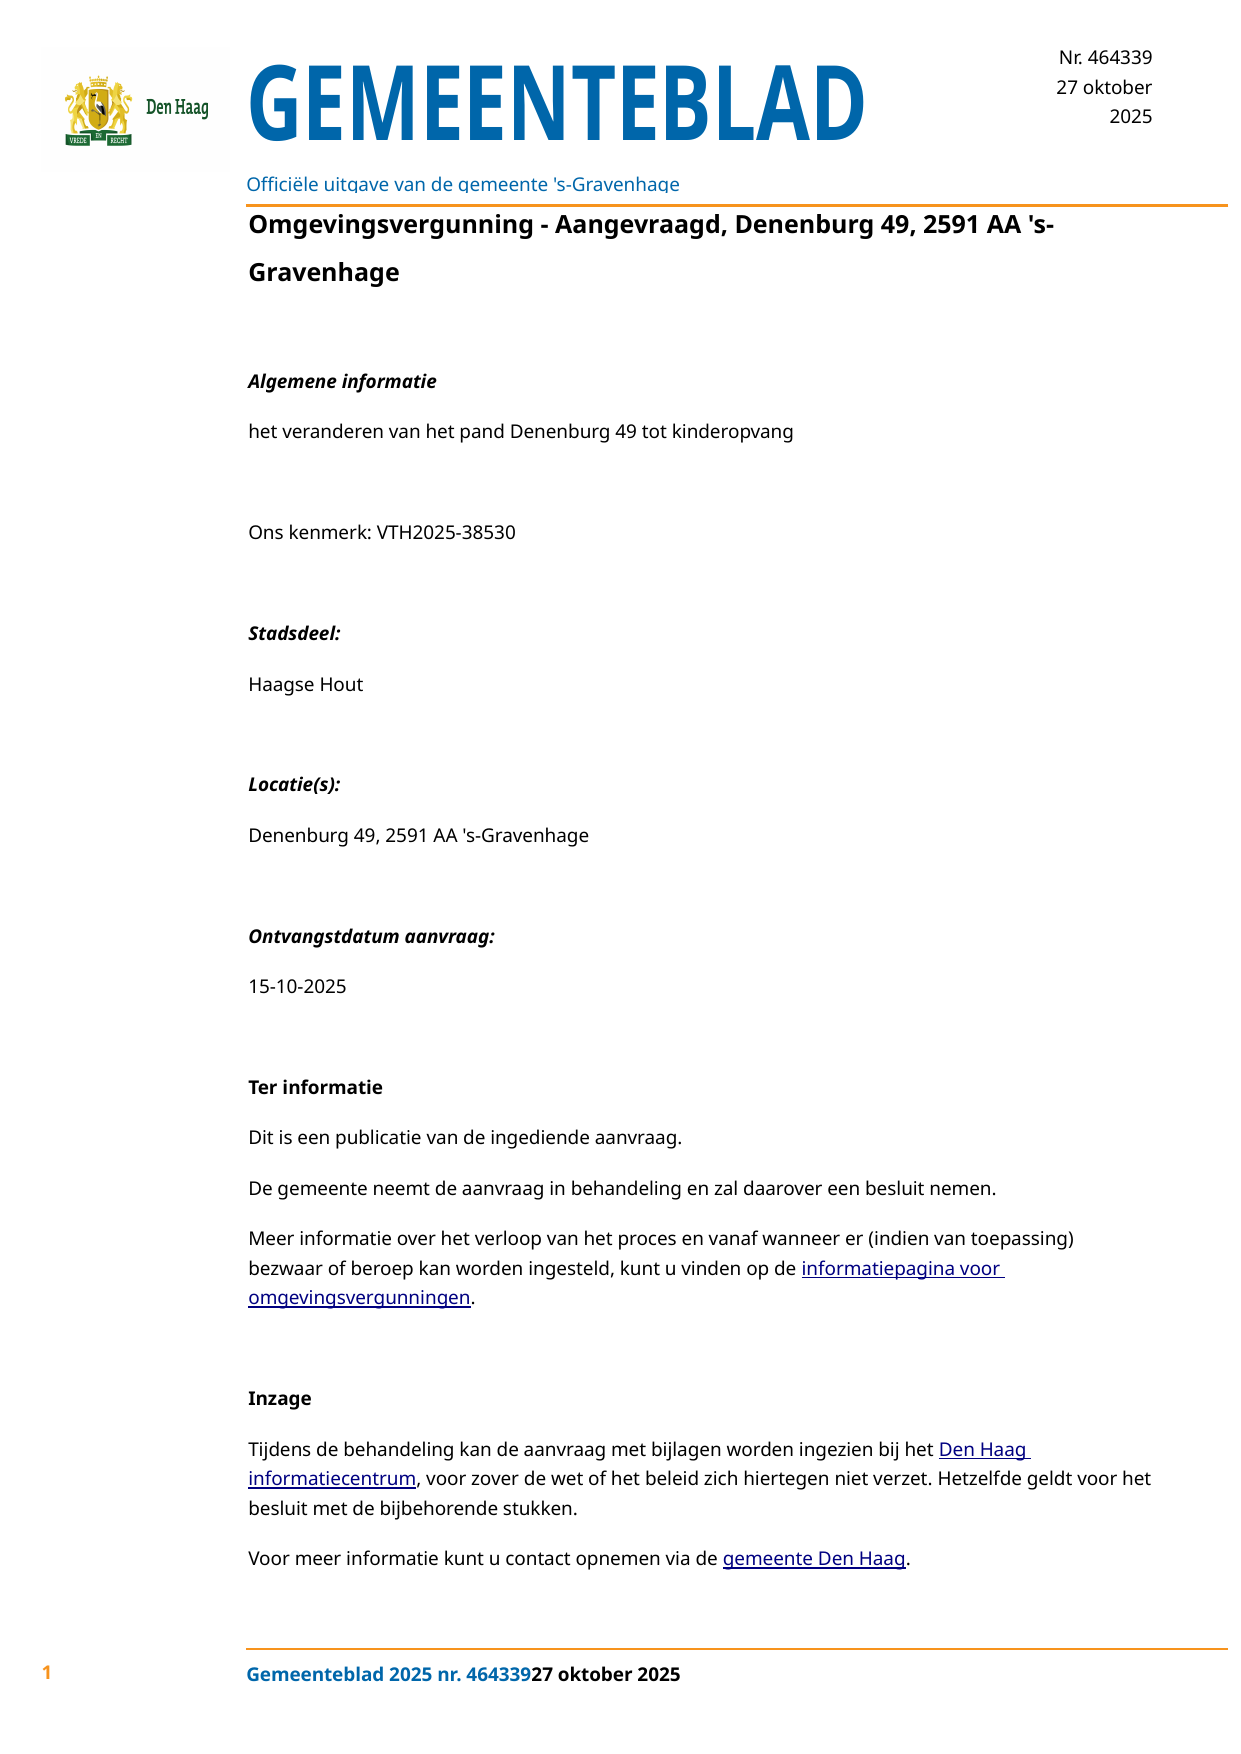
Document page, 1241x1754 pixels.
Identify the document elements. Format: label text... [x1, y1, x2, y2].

text Omgevingsvergunning - Aangevraagd, Denenburg 49, 2591 AA 's-Gravenhage [248, 207, 1152, 288]
text het veranderen van het pand Denenburg 49 tot kinderopvang [248, 419, 1152, 444]
text 15-10-2025 [248, 973, 1152, 999]
text Locatie(s): [248, 772, 1152, 797]
text Ons kenmerk: VTH2025-38530 [248, 519, 1152, 545]
text Ter informatie [248, 1074, 1152, 1100]
text Denenburg 49, 2591 AA 's-Gravenhage [248, 822, 1152, 848]
text Dit is een publicatie van de ingediende aanvraag. [248, 1124, 1152, 1150]
text Tijdens de behandeling kan de aanvraag met bijlagen worden ingezien bij het Den Haag informatiecentrum, voor zover de wet of het beleid zich hiertegen niet verzet. Hetzelfde geldt voor het besluit met de bijbehorende stukken. [248, 1436, 1152, 1521]
picture [41, 47, 231, 172]
text De gemeente neemt de aanvraag in behandeling en zal daarover een besluit nemen. [248, 1175, 1152, 1201]
text Inzage [248, 1385, 1152, 1411]
text Voor meer informatie kunt u contact opnemen via de gemeente Den Haag. [248, 1545, 1152, 1571]
text Stadsdeel: [248, 620, 1152, 646]
text Algemene informatie [248, 368, 1152, 394]
text Meer informatie over het verloop van het proces en vanaf wanneer er (indien van toepassing) bezwaar of beroep kan worden ingesteld, kunt u vinden op de informatiepagina voor omgevingsvergunningen. [248, 1225, 1152, 1310]
text Ontvangstdatum aanvraag: [248, 923, 1152, 949]
text Haagse Hout [248, 671, 1152, 697]
